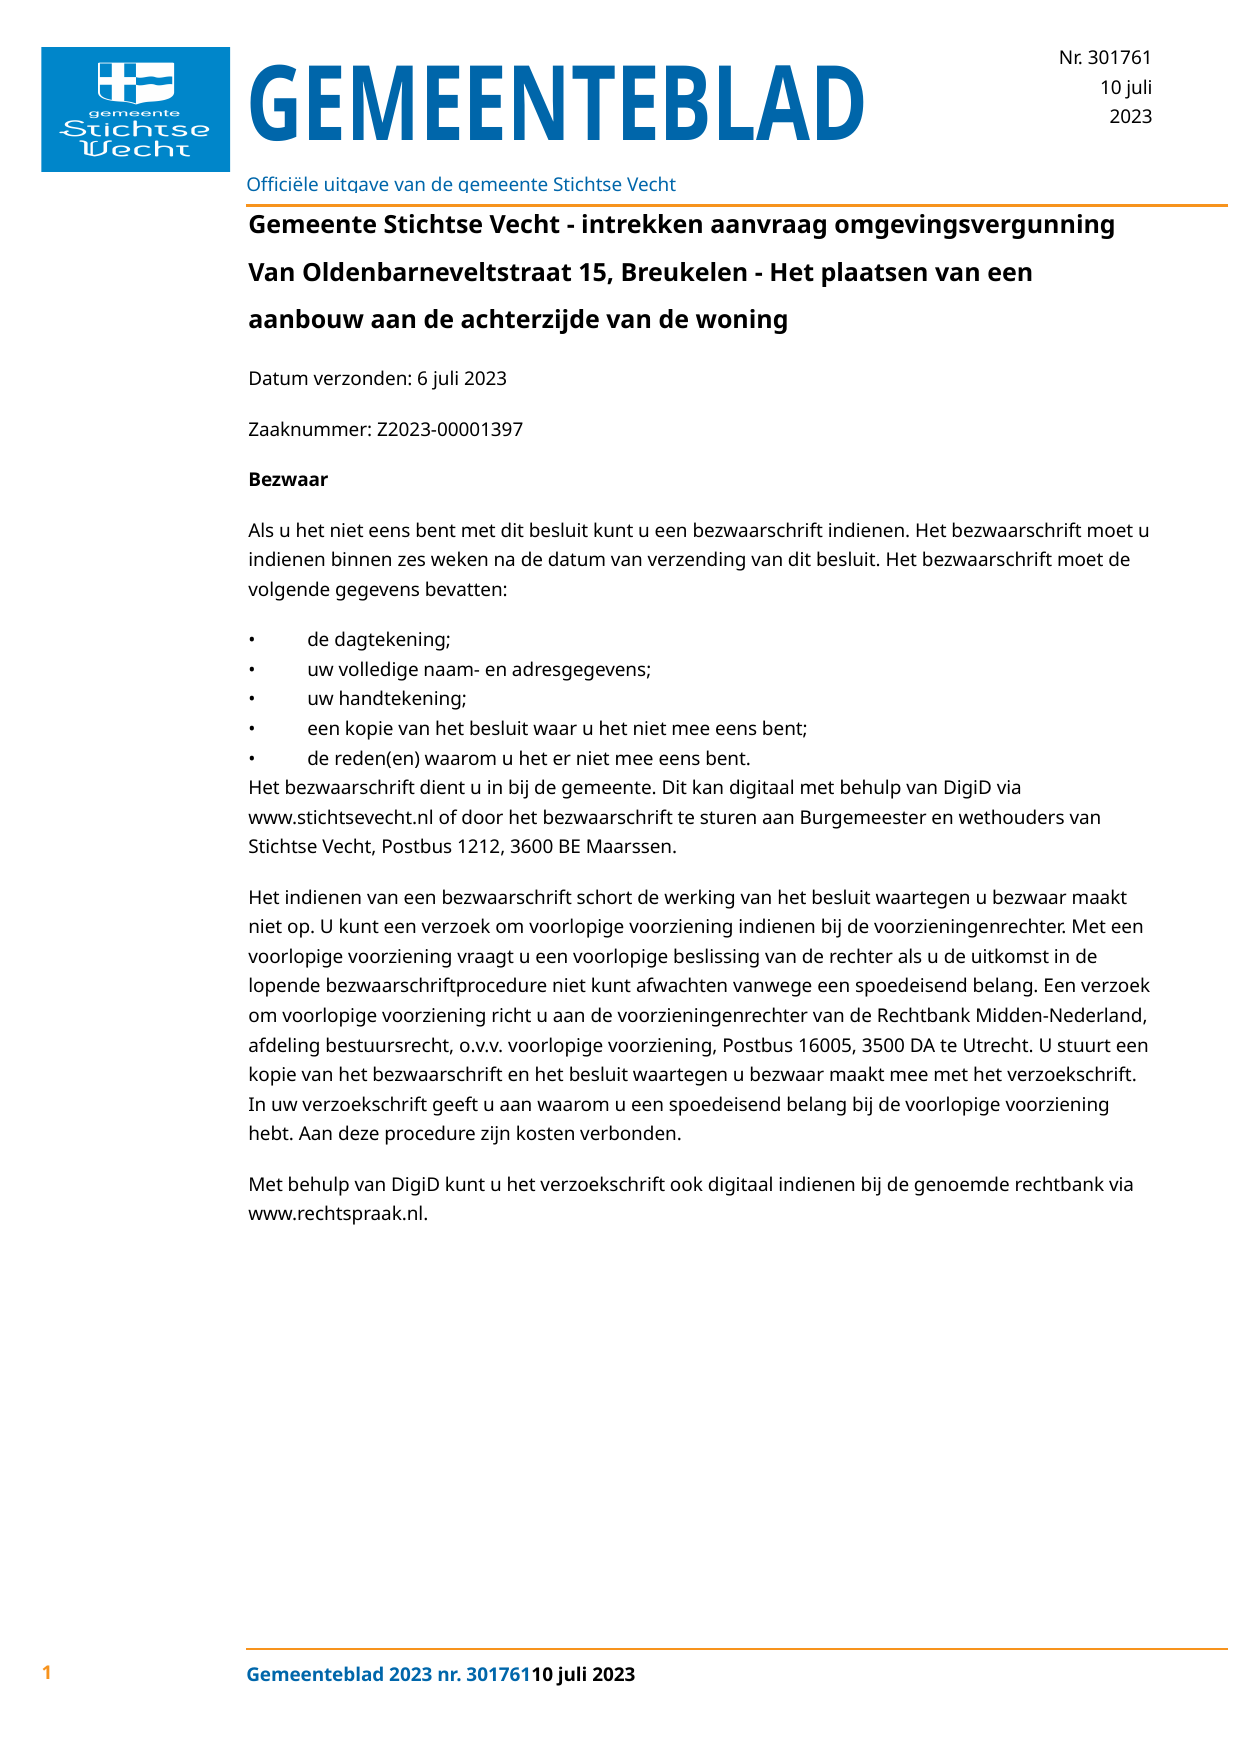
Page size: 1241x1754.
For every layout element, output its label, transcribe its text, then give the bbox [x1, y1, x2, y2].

text Met behulp van DigiD kunt u het verzoekschrift ook digitaal indienen bij de genoemde rechtbank via www.rechtspraak.nl. [248, 1171, 1152, 1226]
text Bezwaar [248, 466, 1152, 492]
text Het indienen van een bezwaarschrift schort de werking van het besluit waartegen u bezwaar maakt niet op. U kunt een verzoek om voorlopige voorziening indienen bij de voorzieningenrechter. Met een voorlopige voorziening vraagt u een voorlopige beslissing van de rechter als u de uitkomst in de lopende bezwaarschriftprocedure niet kunt afwachten vanwege een spoedeisend belang. Een verzoek om voorlopige voorziening richt u aan de voorzieningenrechter van de Rechtbank Midden-Nederland, afdeling bestuursrecht, o.v.v. voorlopige voorziening, Postbus 16005, 3500 DA te Utrecht. U stuurt een kopie van het bezwaarschrift en het besluit waartegen u bezwaar maakt mee met het verzoekschrift. In uw verzoekschrift geeft u aan waarom u een spoedeisend belang bij de voorlopige voorziening hebt. Aan deze procedure zijn kosten verbonden. [248, 884, 1152, 1146]
text Het bezwaarschrift dient u in bij de gemeente. Dit kan digitaal met behulp van DigiD via www.stichtsevecht.nl of door het bezwaarschrift te sturen aan Burgemeester en wethouders van Stichtse Vecht, Postbus 1212, 3600 BE Maarssen. [248, 774, 1152, 859]
text Als u het niet eens bent met dit besluit kunt u een bezwaarschrift indienen. Het bezwaarschrift moet u indienen binnen zes weken na de datum van verzending van dit besluit. Het bezwaarschrift moet de volgende gegevens bevatten: [248, 517, 1152, 602]
list een kopie van het besluit waar u het niet mee eens bent; [248, 715, 1152, 741]
list uw handtekening; [248, 686, 1152, 711]
text Zaaknummer: Z2023-00001397 [248, 416, 1152, 442]
list de dagtekening; [248, 626, 1152, 652]
picture [137, 63, 174, 103]
list uw volledige naam- en adresgegevens; [248, 656, 1152, 682]
text Datum verzonden: 6 juli 2023 [248, 366, 1152, 391]
text Gemeente Stichtse Vecht - intrekken aanvraag omgevingsvergunning Van Oldenbarneveltstraat 15, Breukelen - Het plaatsen van een aanbouw aan de achterzijde van de woning [248, 207, 1152, 336]
picture [99, 63, 135, 101]
list de reden(en) waarom u het er niet mee eens bent. [248, 745, 1152, 770]
